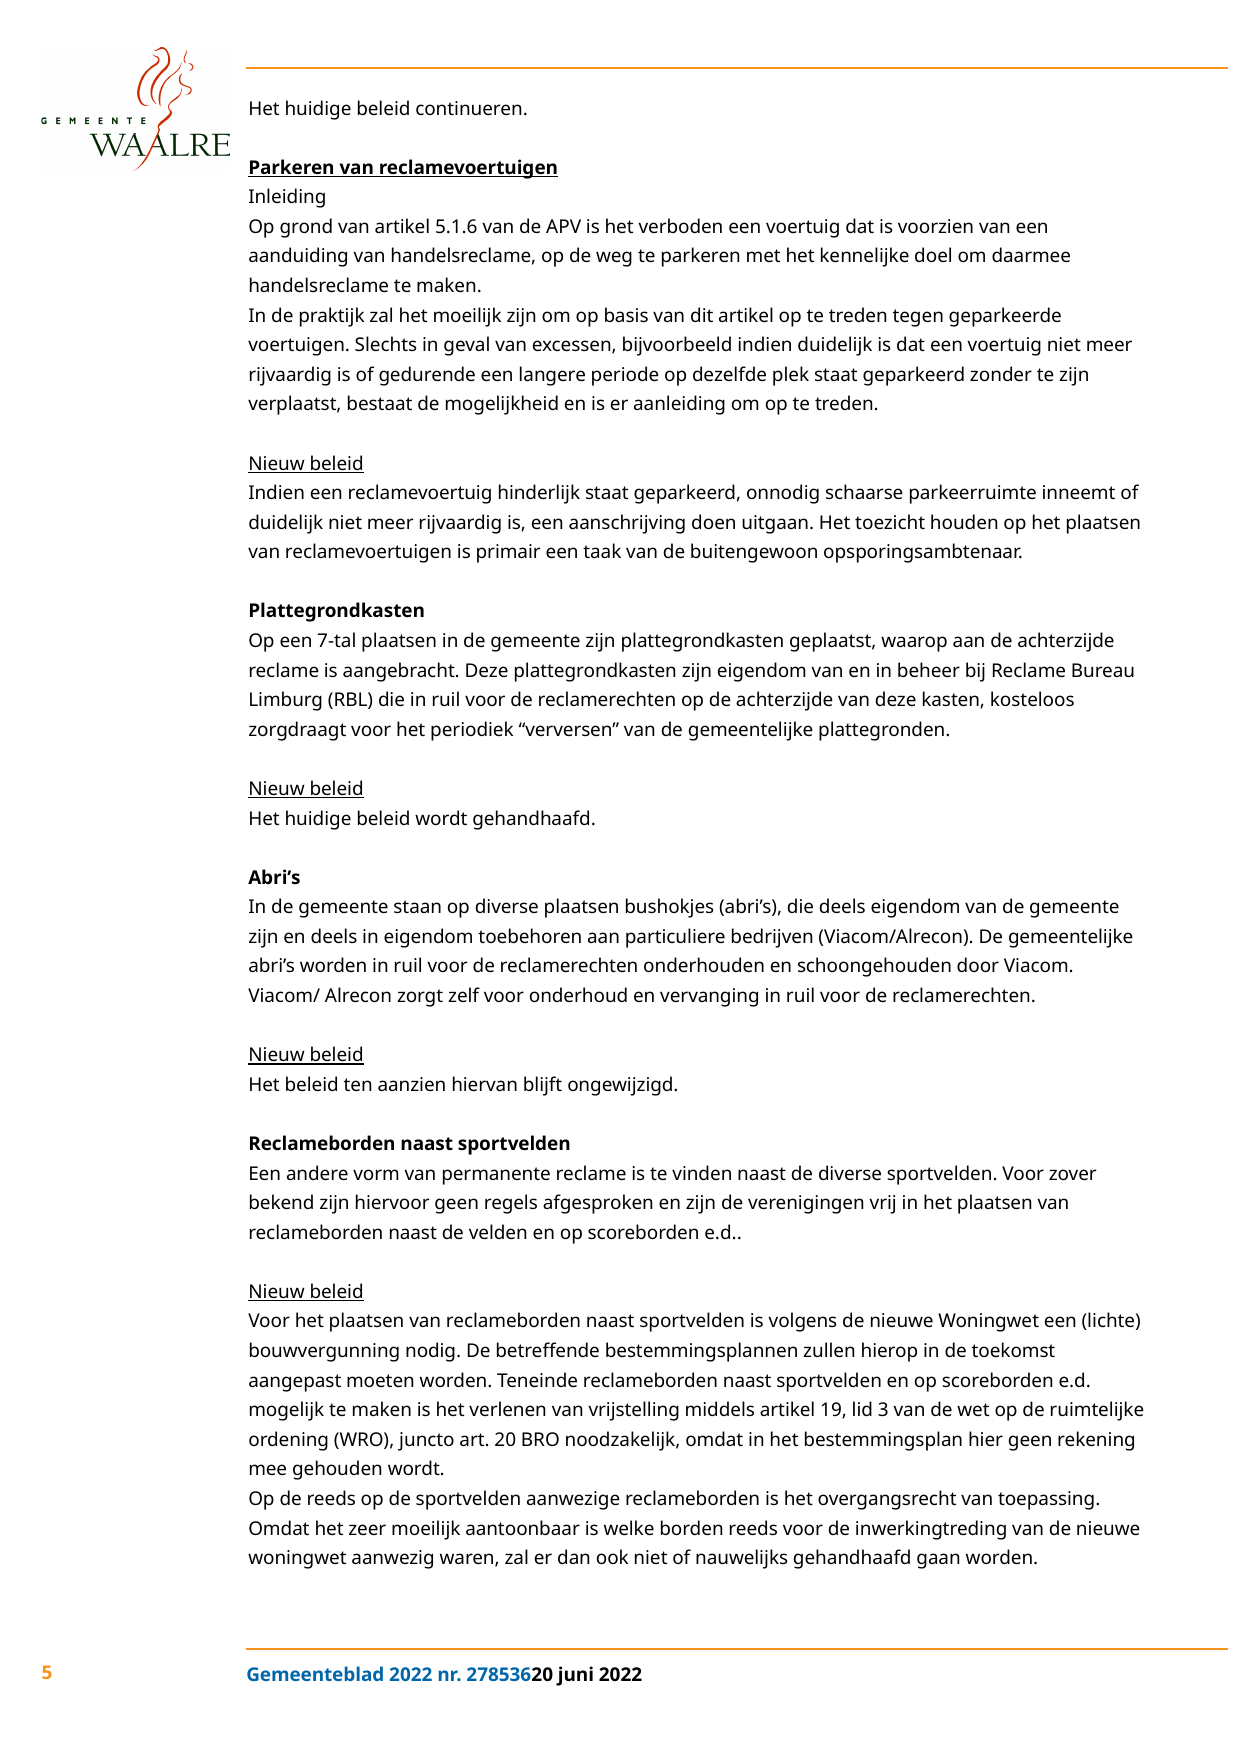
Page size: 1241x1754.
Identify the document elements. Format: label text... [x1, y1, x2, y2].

text Inleiding [248, 183, 1152, 209]
text Op grond van artikel 5.1.6 van de APV is het verboden een voertuig dat is voorzien van een aanduiding van handelsreclame, op de weg te parkeren met het kennelijke doel om daarmee handelsreclame te maken. [248, 213, 1152, 298]
text Nieuw beleid [248, 1041, 1152, 1067]
text Op een 7-tal plaatsen in de gemeente zijn plattegrondkasten geplaatst, waarop aan de achterzijde reclame is aangebracht. Deze plattegrondkasten zijn eigendom van en in beheer bij Reclame Bureau Limburg (RBL) die in ruil voor de reclamerechten op de achterzijde van deze kasten, kosteloos zorgdraagt voor het periodiek “verversen” van de gemeentelijke plattegronden. [248, 627, 1152, 742]
text Plattegrondkasten [248, 598, 1152, 623]
text Reclameborden naast sportvelden [248, 1130, 1152, 1156]
text Het beleid ten aanzien hiervan blijft ongewijzigd. [248, 1071, 1152, 1097]
text Indien een reclamevoertuig hinderlijk staat geparkeerd, onnodig schaarse parkeerruimte inneemt of duidelijk niet meer rijvaardig is, een aanschrijving doen uitgaan. Het toezicht houden op het plaatsen van reclamevoertuigen is primair een taak van de buitengewoon opsporingsambtenaar. [248, 479, 1152, 564]
text Parkeren van reclamevoertuigen [248, 154, 1152, 180]
text In de gemeente staan op diverse plaatsen bushokjes (abri’s), die deels eigendom van de gemeente zijn en deels in eigendom toebehoren aan particuliere bedrijven (Viacom/Alrecon). De gemeentelijke abri’s worden in ruil voor de reclamerechten onderhouden en schoongehouden door Viacom. [248, 893, 1152, 978]
text Nieuw beleid [248, 450, 1152, 476]
text Het huidige beleid continueren. [248, 95, 1152, 121]
text Een andere vorm van permanente reclame is te vinden naast de diverse sportvelden. Voor zover bekend zijn hiervoor geen regels afgesproken en zijn de verenigingen vrij in het plaatsen van reclameborden naast de velden en op scoreborden e.d.. [248, 1160, 1152, 1245]
text Viacom/ Alrecon zorgt zelf voor onderhoud en vervanging in ruil voor de reclamerechten. [248, 982, 1152, 1008]
text Op de reeds op de sportvelden aanwezige reclameborden is het overgangsrecht van toepassing. Omdat het zeer moeilijk aantoonbaar is welke borden reeds voor de inwerkingtreding van de nieuwe woningwet aanwezig waren, zal er dan ook niet of nauwelijks gehandhaafd gaan worden. [248, 1485, 1152, 1570]
text Abri’s [248, 864, 1152, 890]
text In de praktijk zal het moeilijk zijn om op basis van dit artikel op te treden tegen geparkeerde voertuigen. Slechts in geval van excessen, bijvoorbeeld indien duidelijk is dat een voertuig niet meer rijvaardig is of gedurende een langere periode op dezelfde plek staat geparkeerd zonder te zijn verplaatst, bestaat de mogelijkheid en is er aanleiding om op te treden. [248, 302, 1152, 416]
picture [41, 47, 231, 172]
text Nieuw beleid [248, 1278, 1152, 1304]
text Het huidige beleid wordt gehandhaafd. [248, 805, 1152, 831]
text Nieuw beleid [248, 775, 1152, 801]
text Voor het plaatsen van reclameborden naast sportvelden is volgens de nieuwe Woningwet een (lichte) bouwvergunning nodig. De betreffende bestemmingsplannen zullen hierop in de toekomst aangepast moeten worden. Teneinde reclameborden naast sportvelden en op scoreborden e.d. mogelijk te maken is het verlenen van vrijstelling middels artikel 19, lid 3 van de wet op de ruimtelijke ordening (WRO), juncto art. 20 BRO noodzakelijk, omdat in het bestemmingsplan hier geen rekening mee gehouden wordt. [248, 1308, 1152, 1481]
